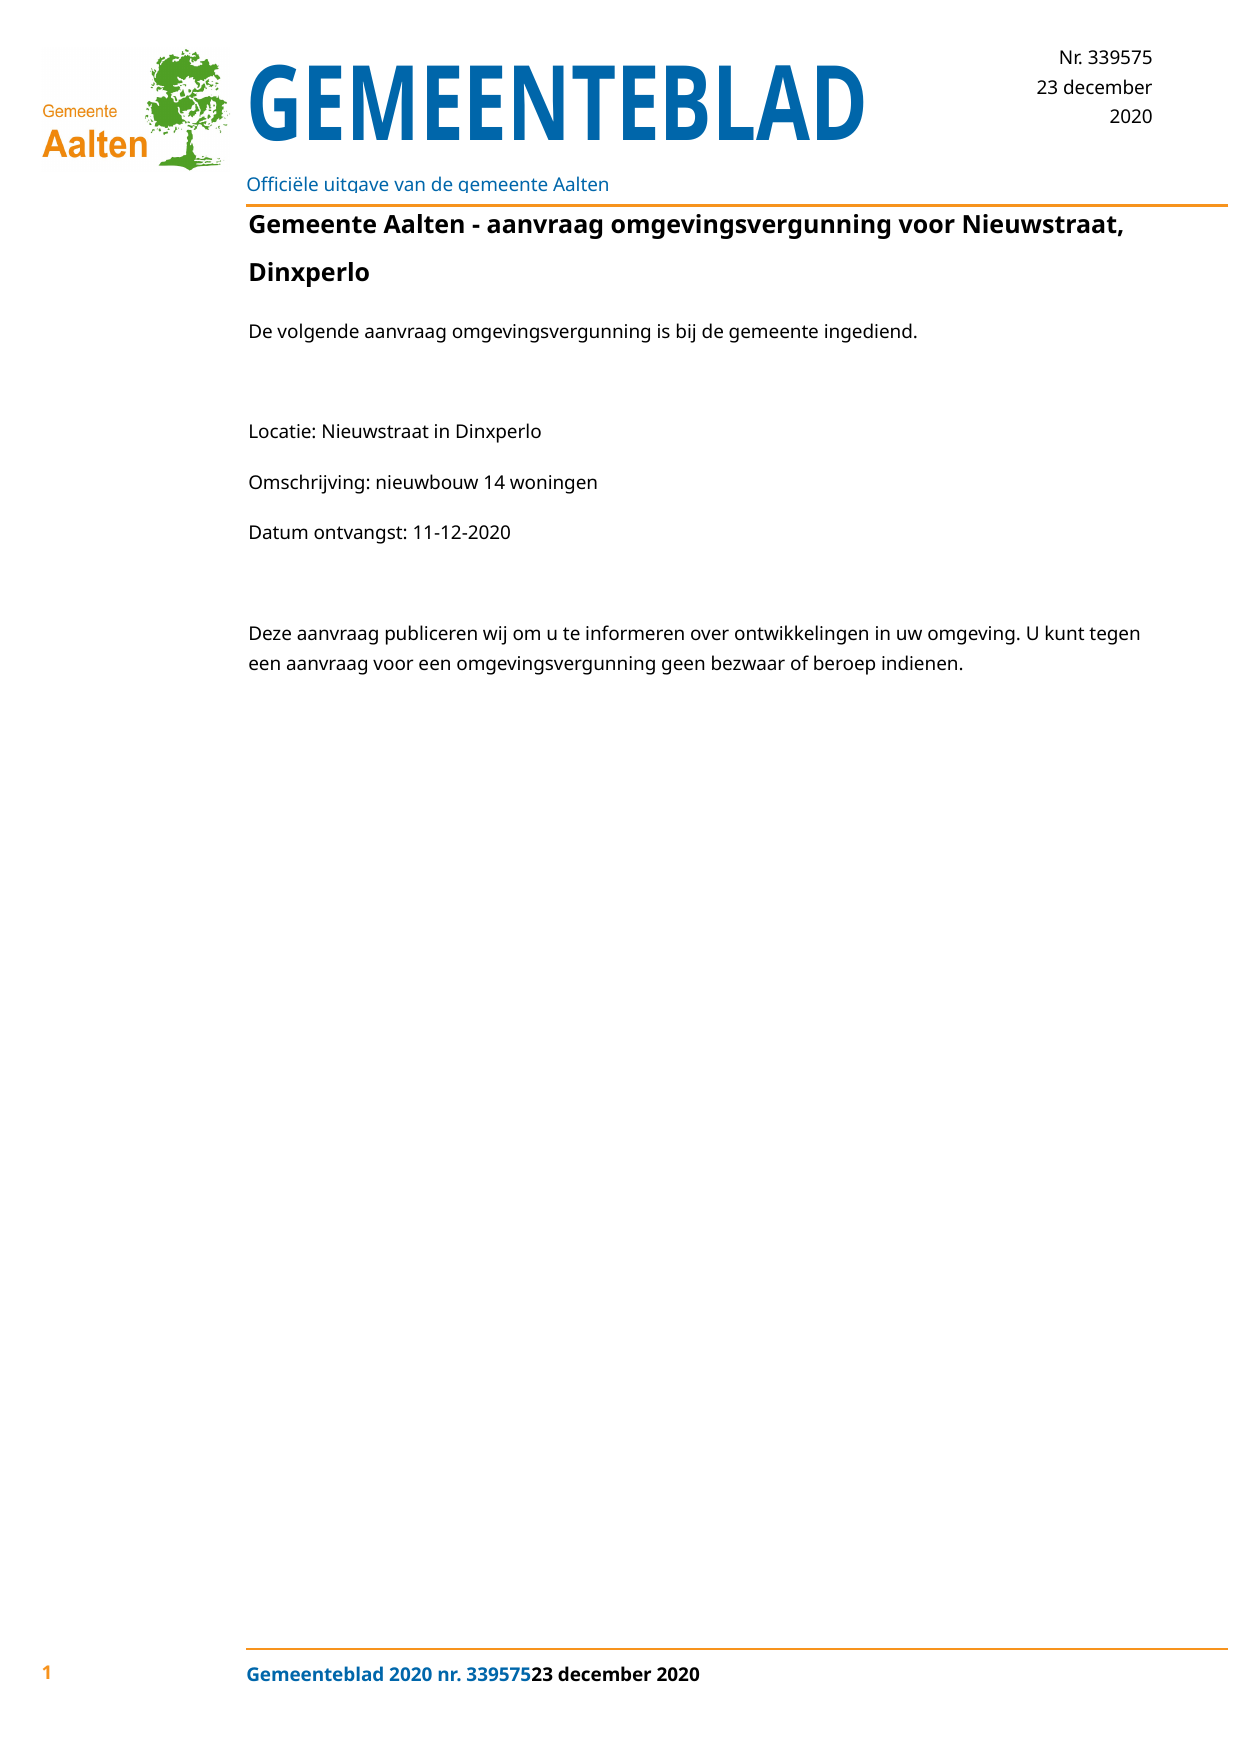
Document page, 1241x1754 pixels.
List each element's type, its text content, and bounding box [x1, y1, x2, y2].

text De volgende aanvraag omgevingsvergunning is bij de gemeente ingediend. [248, 318, 1152, 344]
text Gemeente Aalten - aanvraag omgevingsvergunning voor Nieuwstraat, Dinxperlo [248, 207, 1152, 288]
text Locatie: Nieuwstraat in Dinxperlo [248, 419, 1152, 444]
text Datum ontvangst: 11-12-2020 [248, 519, 1152, 545]
text Deze aanvraag publiceren wij om u te informeren over ontwikkelingen in uw omgeving. U kunt tegen een aanvraag voor een omgevingsvergunning geen bezwaar of beroep indienen. [248, 620, 1152, 676]
text Omschrijving: nieuwbouw 14 woningen [248, 469, 1152, 495]
picture [41, 47, 231, 172]
